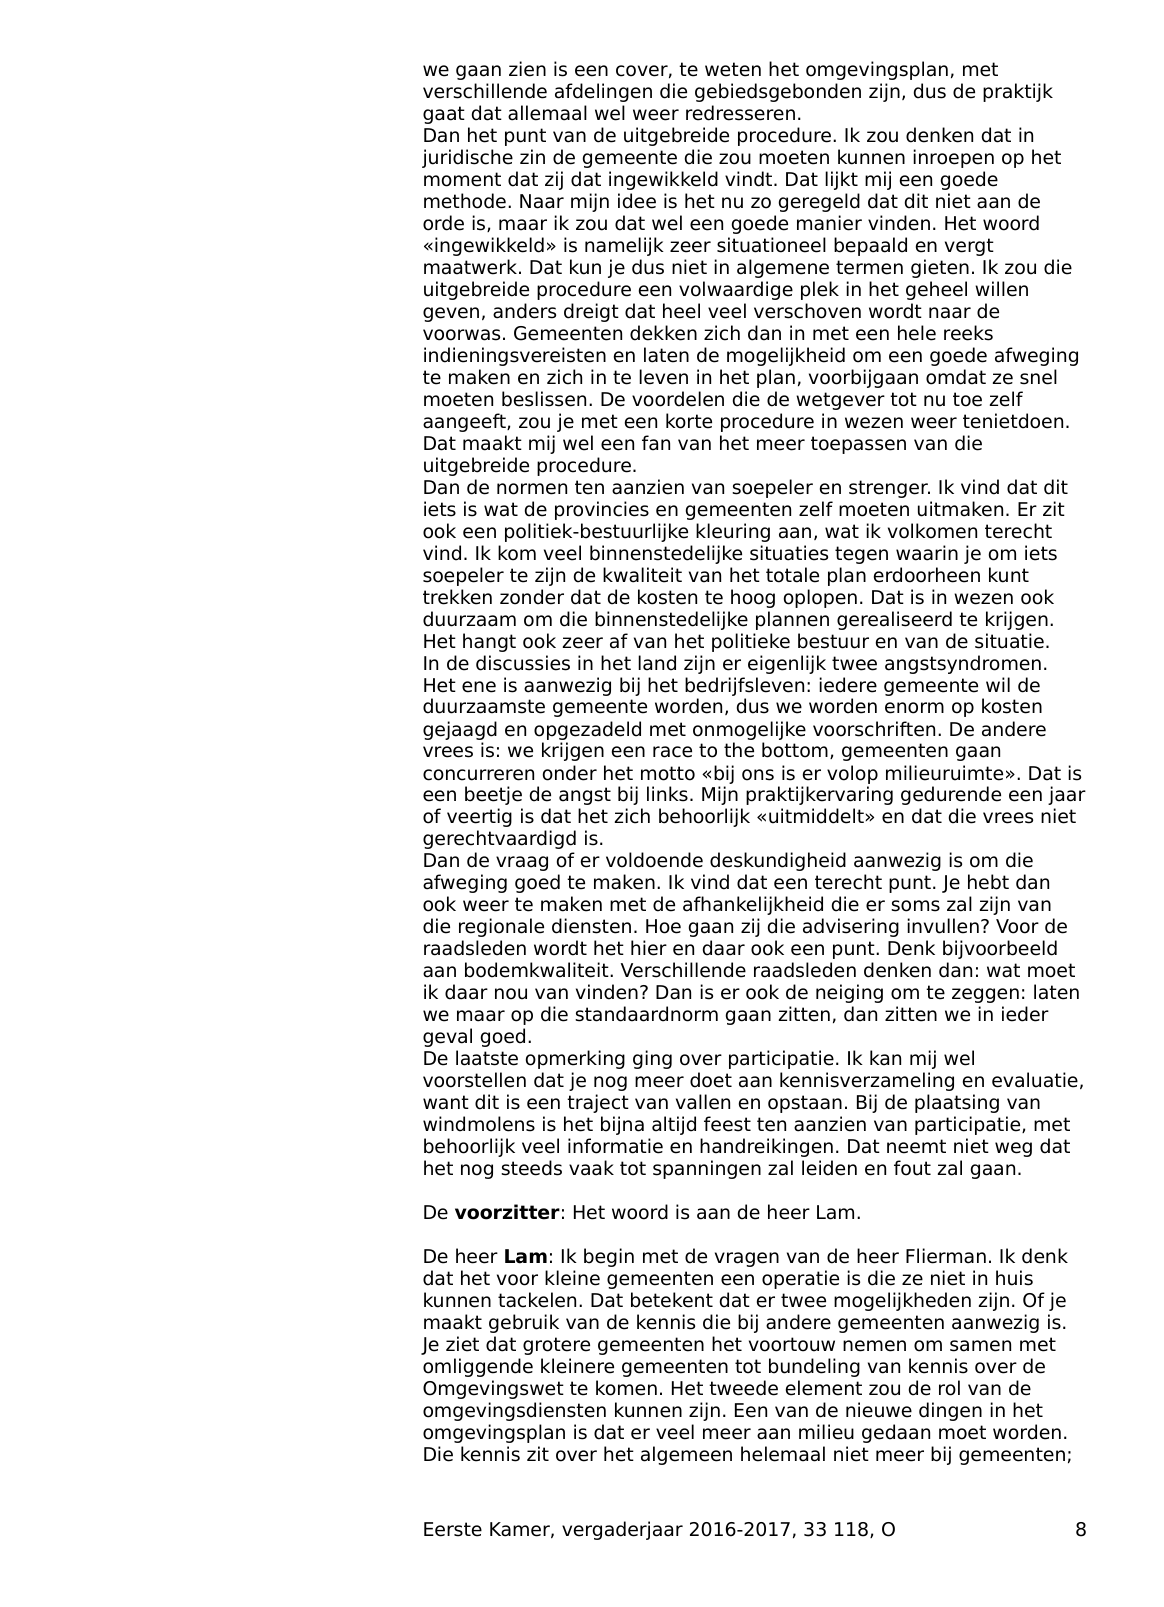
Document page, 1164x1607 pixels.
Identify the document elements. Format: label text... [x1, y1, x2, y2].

text De voorzitter: Het woord is aan de heer Lam. [422, 1202, 1087, 1224]
text In de discussies in het land zijn er eigenlijk twee angstsyndromen. Het ene is aanwezig bij het bedrijfsleven: iedere gemeente wil de duurzaamste gemeente worden, dus we worden enorm op kosten gejaagd en opgezadeld met onmogelijke voorschriften. De andere vrees is: we krijgen een race to the bottom, gemeenten gaan concurreren onder het motto «bij ons is er volop milieuruimte». Dat is een beetje de angst bij links. Mijn praktijkervaring gedurende een jaar of veertig is dat het zich behoorlijk «uitmiddelt» en dat die vrees niet gerechtvaardigd is. [422, 652, 1087, 850]
text we gaan zien is een cover, te weten het omgevingsplan, met verschillende afdelingen die gebiedsgebonden zijn, dus de praktijk gaat dat allemaal wel weer redresseren. [422, 59, 1087, 125]
text De laatste opmerking ging over participatie. Ik kan mij wel voorstellen dat je nog meer doet aan kennisverzameling en evaluatie, want dit is een traject van vallen en opstaan. Bij de plaatsing van windmolens is het bijna altijd feest ten aanzien van participatie, met behoorlijk veel informatie en handreikingen. Dat neemt niet weg dat het nog steeds vaak tot spanningen zal leiden en fout zal gaan. [422, 1048, 1087, 1180]
text Dan de normen ten aanzien van soepeler en strenger. Ik vind dat dit iets is wat de provincies en gemeenten zelf moeten uitmaken. Er zit ook een politiek-bestuurlijke kleuring aan, wat ik volkomen terecht vind. Ik kom veel binnenstedelijke situaties tegen waarin je om iets soepeler te zijn de kwaliteit van het totale plan erdoorheen kunt trekken zonder dat de kosten te hoog oplopen. Dat is in wezen ook duurzaam om die binnenstedelijke plannen gerealiseerd te krijgen. Het hangt ook zeer af van het politieke bestuur en van de situatie. [422, 477, 1087, 652]
text De heer Lam: Ik begin met de vragen van de heer Flierman. Ik denk dat het voor kleine gemeenten een operatie is die ze niet in huis kunnen tackelen. Dat betekent dat er twee mogelijkheden zijn. Of je maakt gebruik van de kennis die bij andere gemeenten aanwezig is. Je ziet dat grotere gemeenten het voortouw nemen om samen met omliggende kleinere gemeenten tot bundeling van kennis over de Omgevingswet te komen. Het tweede element zou de rol van de omgevingsdiensten kunnen zijn. Een van de nieuwe dingen in het omgevingsplan is dat er veel meer aan milieu gedaan moet worden. Die kennis zit over het algemeen helemaal niet meer bij gemeenten; [422, 1246, 1087, 1466]
text Dan de vraag of er voldoende deskundigheid aanwezig is om die afweging goed te maken. Ik vind dat een terecht punt. Je hebt dan ook weer te maken met de afhankelijkheid die er soms zal zijn van die regionale diensten. Hoe gaan zij die advisering invullen? Voor de raadsleden wordt het hier en daar ook een punt. Denk bijvoorbeeld aan bodemkwaliteit. Verschillende raadsleden denken dan: wat moet ik daar nou van vinden? Dan is er ook de neiging om te zeggen: laten we maar op die standaardnorm gaan zitten, dan zitten we in ieder geval goed. [422, 850, 1087, 1048]
text Dan het punt van de uitgebreide procedure. Ik zou denken dat in juridische zin de gemeente die zou moeten kunnen inroepen op het moment dat zij dat ingewikkeld vindt. Dat lijkt mij een goede methode. Naar mijn idee is het nu zo geregeld dat dit niet aan de orde is, maar ik zou dat wel een goede manier vinden. Het woord «ingewikkeld» is namelijk zeer situationeel bepaald en vergt maatwerk. Dat kun je dus niet in algemene termen gieten. Ik zou die uitgebreide procedure een volwaardige plek in het geheel willen geven, anders dreigt dat heel veel verschoven wordt naar de voorwas. Gemeenten dekken zich dan in met een hele reeks indieningsvereisten en laten de mogelijkheid om een goede afweging te maken en zich in te leven in het plan, voorbijgaan omdat ze snel moeten beslissen. De voordelen die de wetgever tot nu toe zelf aangeeft, zou je met een korte procedure in wezen weer tenietdoen. Dat maakt mij wel een fan van het meer toepassen van die uitgebreide procedure. [422, 125, 1087, 477]
